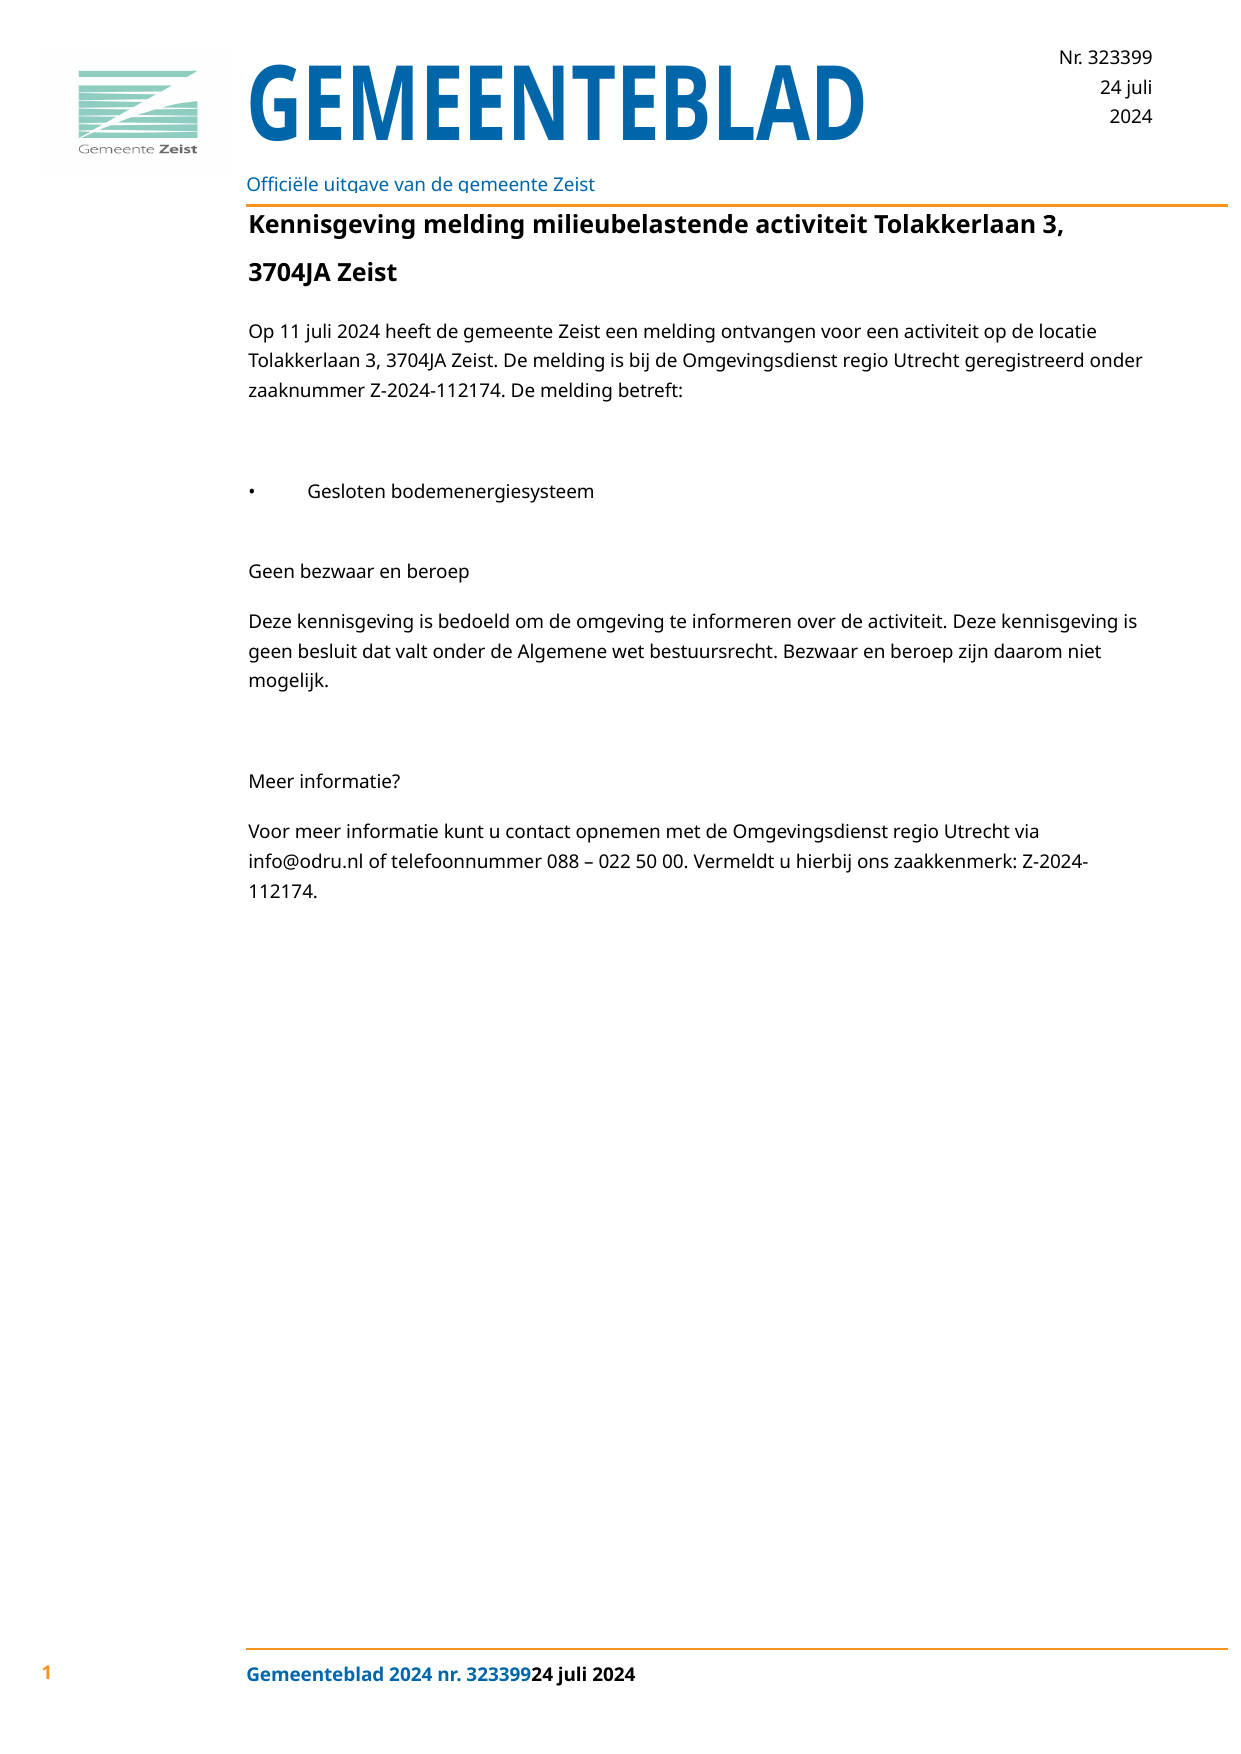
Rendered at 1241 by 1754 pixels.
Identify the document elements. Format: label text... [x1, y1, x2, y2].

text Kennisgeving melding milieubelastende activiteit Tolakkerlaan 3, 3704JA Zeist [248, 207, 1152, 288]
picture [41, 47, 231, 172]
text Deze kennisgeving is bedoeld om de omgeving te informeren over de activiteit. Deze kennisgeving is geen besluit dat valt onder de Algemene wet bestuursrecht. Bezwaar en beroep zijn daarom niet mogelijk. [248, 608, 1152, 693]
list Gesloten bodemenergiesysteem [248, 478, 1152, 504]
text Geen bezwaar en beroep [248, 558, 1152, 584]
text Op 11 juli 2024 heeft de gemeente Zeist een melding ontvangen voor een activiteit op de locatie Tolakkerlaan 3, 3704JA Zeist. De melding is bij de Omgevingsdienst regio Utrecht geregistreerd onder zaaknummer Z-2024-112174. De melding betreft: [248, 318, 1152, 403]
text Meer informatie? [248, 768, 1152, 794]
text Voor meer informatie kunt u contact opnemen met de Omgevingsdienst regio Utrecht via info@odru.nl of telefoonnummer 088 – 022 50 00. Vermeldt u hierbij ons zaakkenmerk: Z-2024-112174. [248, 819, 1152, 904]
